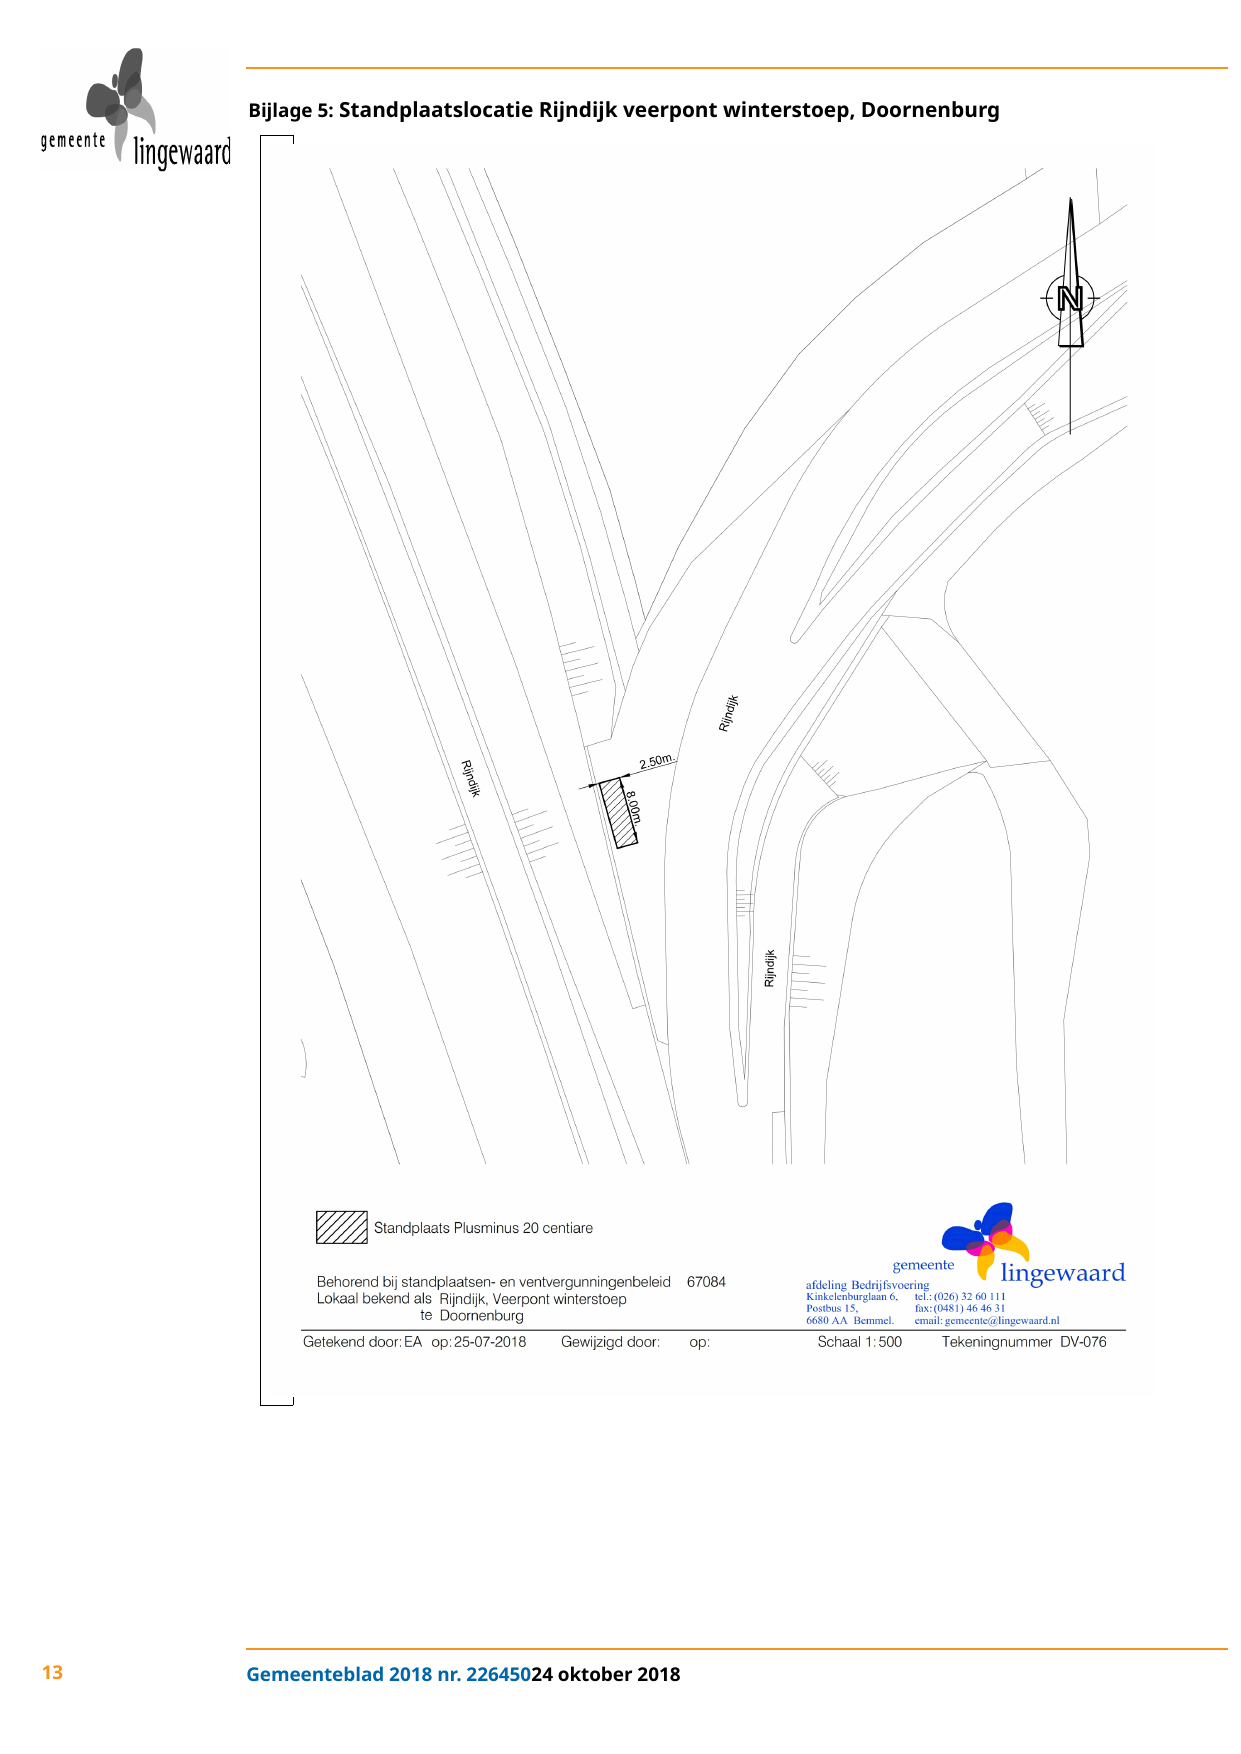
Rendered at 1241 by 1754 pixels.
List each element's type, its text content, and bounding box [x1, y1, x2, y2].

text Bijlage 5: Standplaatslocatie Rijndijk veerpont winterstoep, Doornenburg [248, 95, 1152, 123]
picture [268, 144, 1155, 1397]
picture [41, 47, 231, 172]
